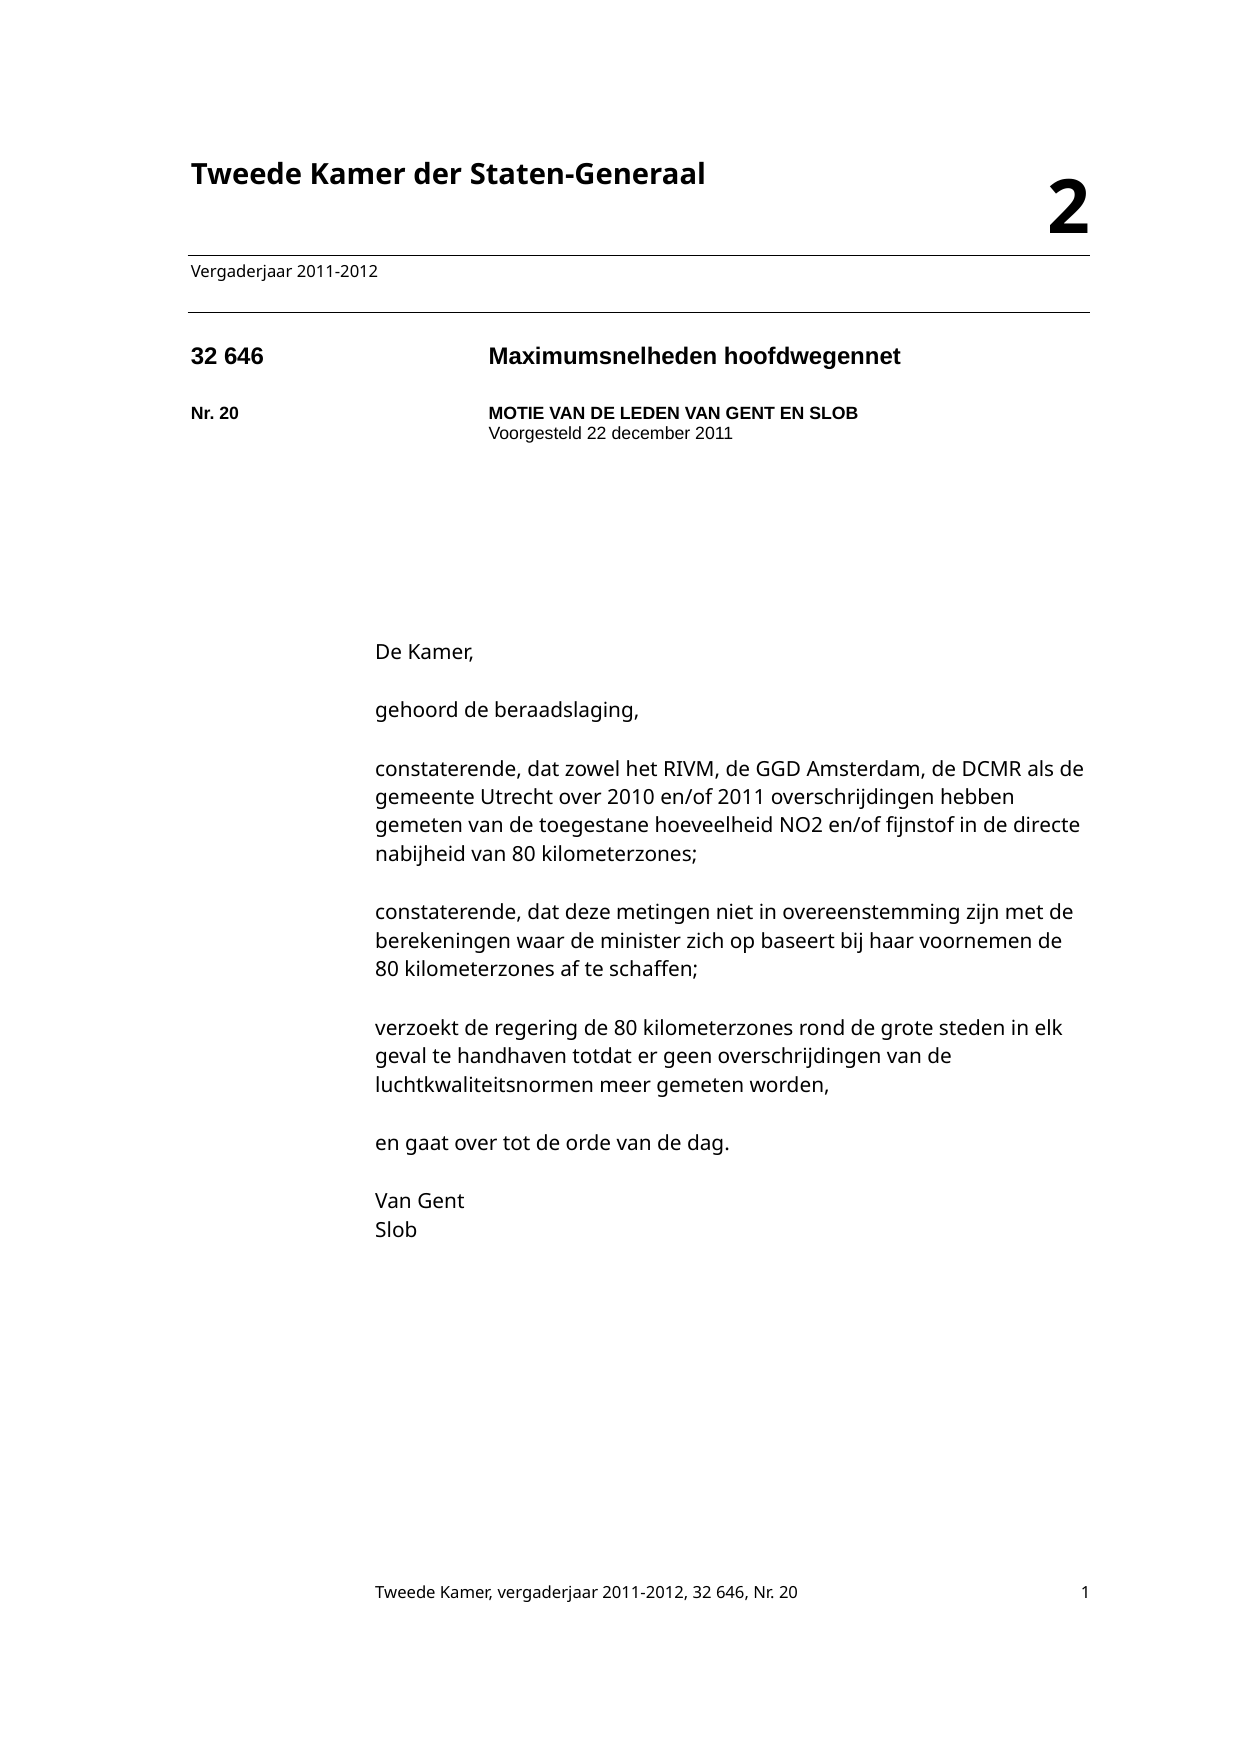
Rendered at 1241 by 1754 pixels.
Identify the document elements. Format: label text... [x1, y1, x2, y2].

table_header 2 [910, 150, 1090, 255]
text gehoord de beraadslaging, [375, 695, 1090, 724]
table_cell MOTIE VAN DE LEDEN VAN GENT EN SLOB Voorgesteld 22 december 2011 [485, 399, 1090, 518]
text De Kamer, [375, 637, 1090, 665]
table_cell [485, 313, 1090, 339]
text constaterende, dat deze metingen niet in overeenstemming zijn met de berekeningen waar de minister zich op baseert bij haar voornemen de 80 kilometerzones af te schaffen; [375, 897, 1090, 983]
table_cell Maximumsnelheden hoofdwegennet [485, 339, 1090, 399]
text constaterende, dat zowel het RIVM, de GGD Amsterdam, de DCMR als de gemeente Utrecht over 2010 en/of 2011 overschrijdingen hebben gemeten van de toegestane hoeveelheid NO2 en/of fijnstof in de directe nabijheid van 80 kilometerzones; [375, 754, 1090, 867]
table_cell [188, 313, 485, 339]
text verzoekt de regering de 80 kilometerzones rond de grote steden in elk geval te handhaven totdat er geen overschrijdingen van de luchtkwaliteitsnormen meer gemeten worden, [375, 1013, 1090, 1098]
text Slob [375, 1215, 1090, 1243]
table_header Tweede Kamer der Staten-Generaal [188, 150, 909, 255]
text en gaat over tot de orde van de dag. [375, 1128, 1090, 1157]
table_cell [485, 256, 1090, 312]
table_cell Vergaderjaar 2011-2012 [188, 256, 485, 312]
text Van Gent [375, 1187, 1090, 1215]
table_cell 32 646 [188, 339, 485, 399]
table_cell Nr. 20 [188, 399, 485, 518]
